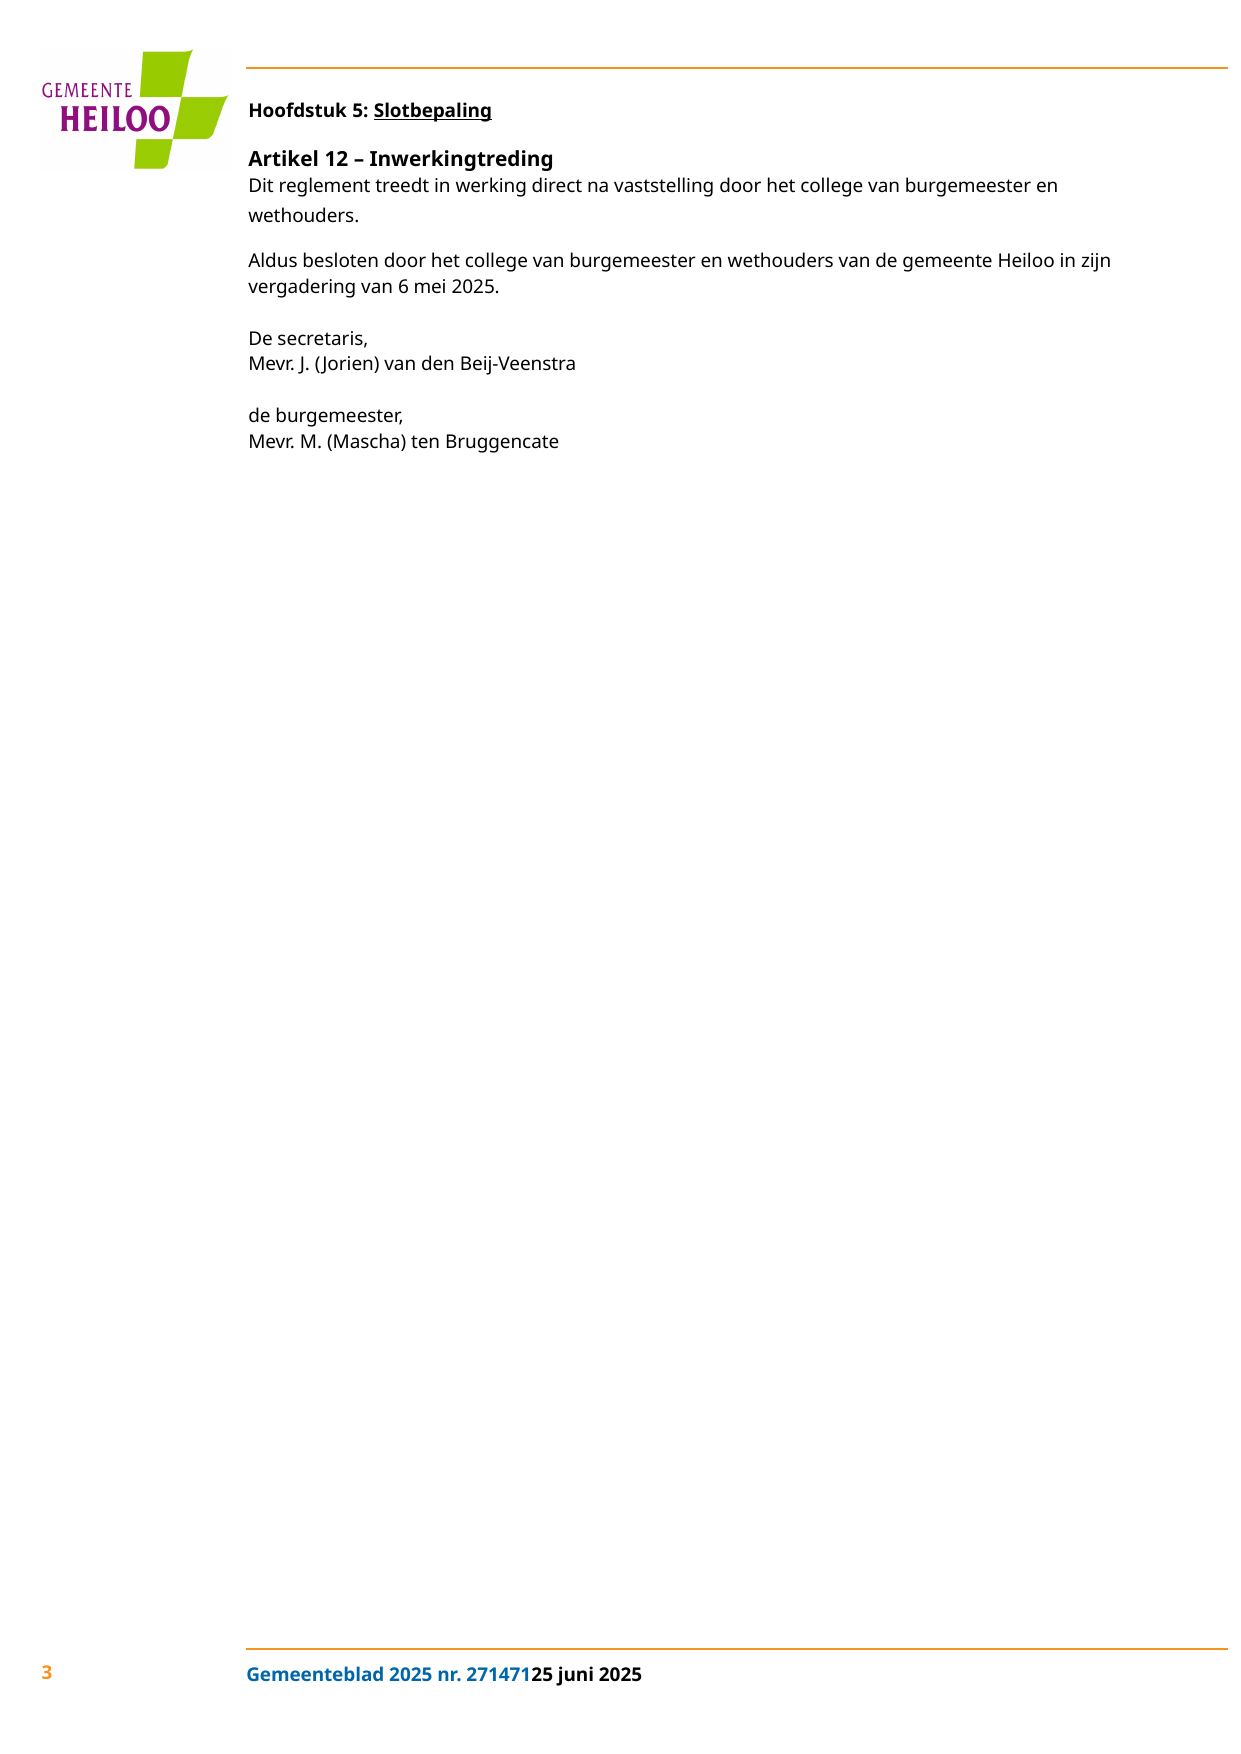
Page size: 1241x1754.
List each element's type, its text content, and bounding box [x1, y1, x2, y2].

picture [41, 47, 231, 172]
text Mevr. M. (Mascha) ten Bruggencate [248, 428, 1152, 453]
text Hoofdstuk 5: Slotbepaling [248, 95, 1152, 123]
text de burgemeester, [248, 402, 1152, 428]
text Aldus besloten door het college van burgemeester en wethouders van de gemeente Heiloo in zijn vergadering van 6 mei 2025. [248, 248, 1152, 299]
text Mevr. J. (Jorien) van den Beij-Veenstra [248, 351, 1152, 376]
text De secretaris, [248, 325, 1152, 351]
text Dit reglement treedt in werking direct na vaststelling door het college van burgemeester en wethouders. [248, 172, 1152, 228]
text Artikel 12 – Inwerkingtreding [248, 144, 1152, 172]
